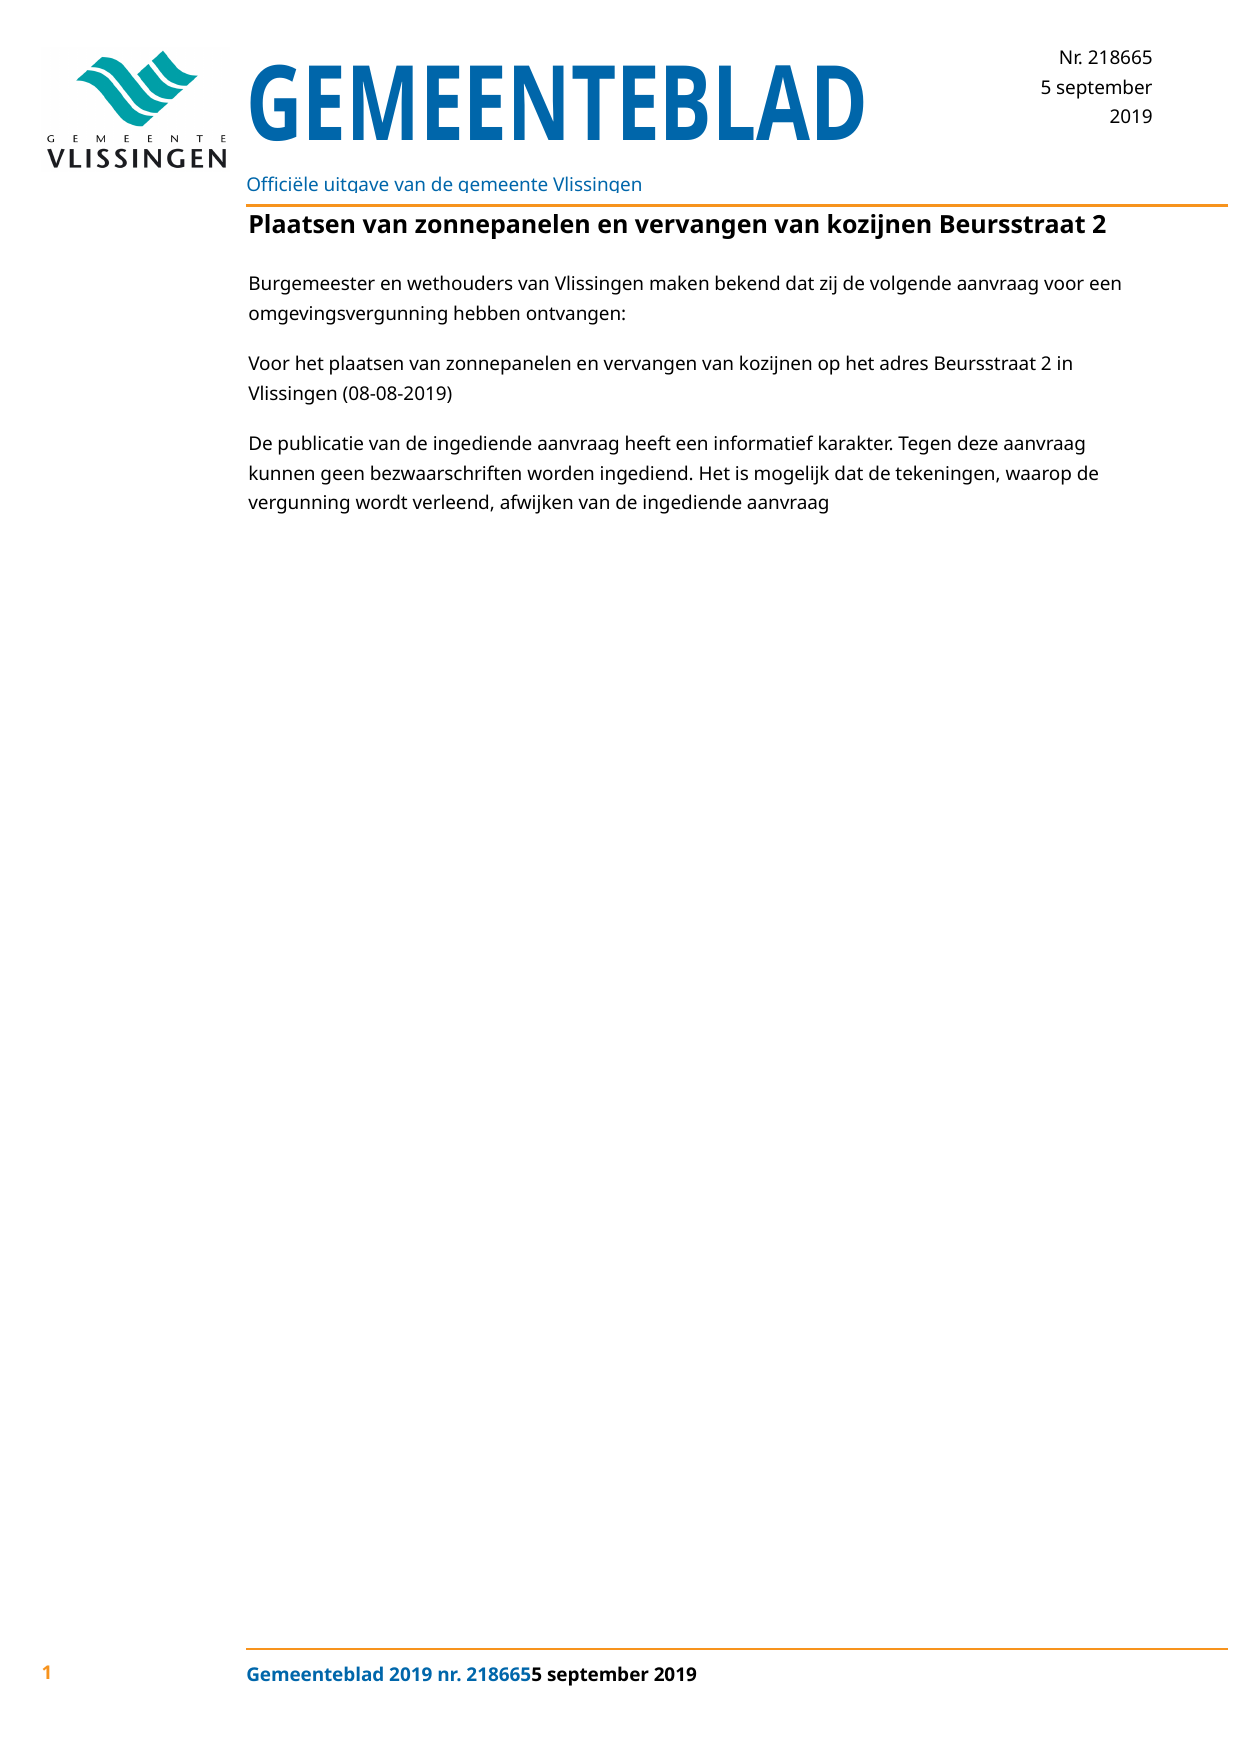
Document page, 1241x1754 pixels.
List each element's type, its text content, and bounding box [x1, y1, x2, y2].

text De publicatie van de ingediende aanvraag heeft een informatief karakter. Tegen deze aanvraag kunnen geen bezwaarschriften worden ingediend. Het is mogelijk dat de tekeningen, waarop de vergunning wordt verleend, afwijken van de ingediende aanvraag [248, 430, 1152, 515]
picture [41, 47, 231, 172]
text Voor het plaatsen van zonnepanelen en vervangen van kozijnen op het adres Beursstraat 2 in Vlissingen (08-08-2019) [248, 350, 1152, 406]
text Plaatsen van zonnepanelen en vervangen van kozijnen Beursstraat 2 [248, 207, 1152, 241]
text Burgemeester en wethouders van Vlissingen maken bekend dat zij de volgende aanvraag voor een omgevingsvergunning hebben ontvangen: [248, 270, 1152, 326]
